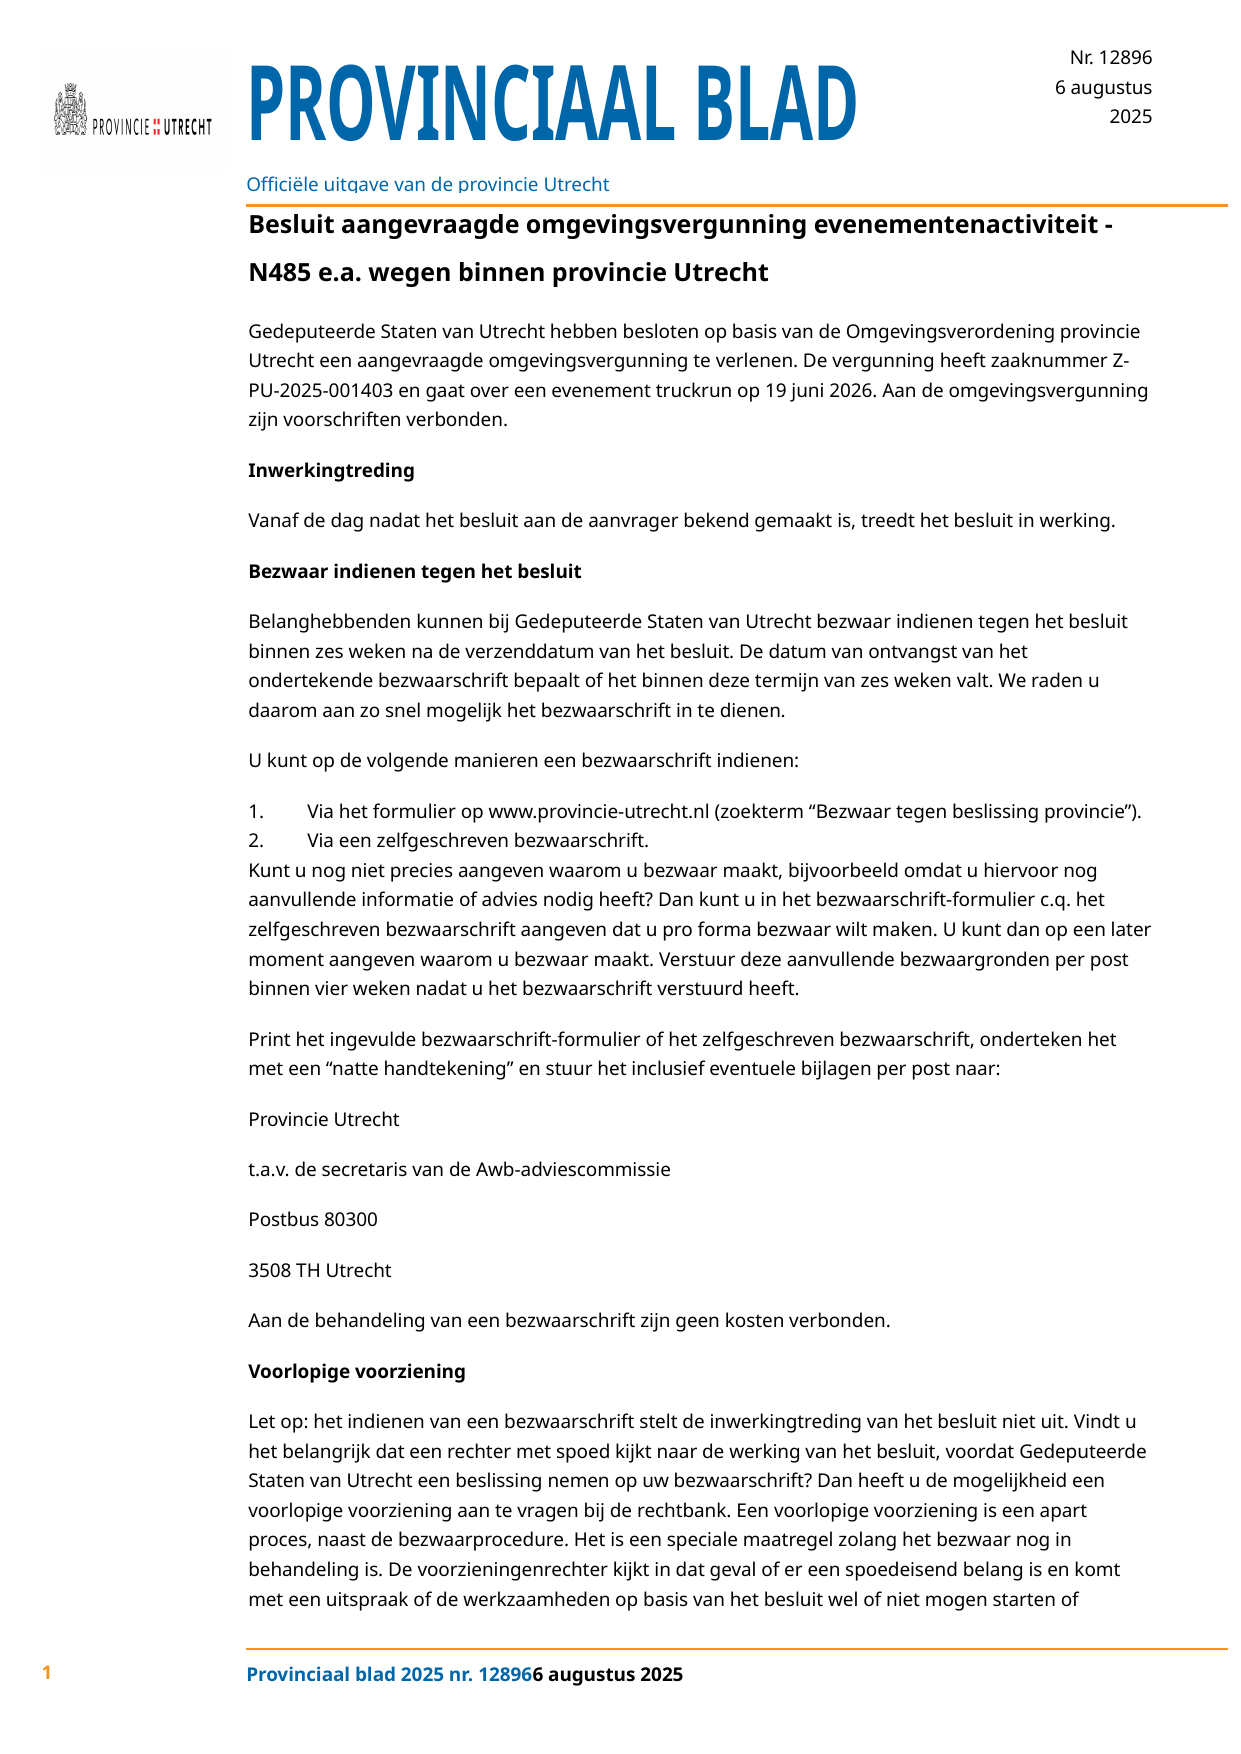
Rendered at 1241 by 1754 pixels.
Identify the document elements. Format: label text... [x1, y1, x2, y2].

text Gedeputeerde Staten van Utrecht hebben besloten op basis van de Omgevingsverordening provincie Utrecht een aangevraagde omgevingsvergunning te verlenen. De vergunning heeft zaaknummer Z-PU-2025-001403 en gaat over een evenement truckrun op 19 juni 2026. Aan de omgevingsvergunning zijn voorschriften verbonden. [248, 318, 1152, 432]
text Belanghebbenden kunnen bij Gedeputeerde Staten van Utrecht bezwaar indienen tegen het besluit binnen zes weken na de verzenddatum van het besluit. De datum van ontvangst van het ondertekende bezwaarschrift bepaalt of het binnen deze termijn van zes weken valt. We raden u daarom aan zo snel mogelijk het bezwaarschrift in te dienen. [248, 608, 1152, 723]
text Postbus 80300 [248, 1207, 1152, 1232]
text 3508 TH Utrecht [248, 1257, 1152, 1283]
text Bezwaar indienen tegen het besluit [248, 558, 1152, 584]
text Aan de behandeling van een bezwaarschrift zijn geen kosten verbonden. [248, 1307, 1152, 1333]
list Via een zelfgeschreven bezwaarschrift. [248, 827, 1152, 853]
picture [41, 47, 231, 172]
text Vanaf de dag nadat het besluit aan de aanvrager bekend gemaakt is, treedt het besluit in werking. [248, 507, 1152, 533]
list Via het formulier op www.provincie-utrecht.nl (zoekterm “Bezwaar tegen beslissing provincie”). [248, 798, 1152, 824]
text Inwerkingtreding [248, 457, 1152, 483]
text Print het ingevulde bezwaarschrift-formulier of het zelfgeschreven bezwaarschrift, onderteken het met een “natte handtekening” en stuur het inclusief eventuele bijlagen per post naar: [248, 1026, 1152, 1081]
text Let op: het indienen van een bezwaarschrift stelt de inwerkingtreding van het besluit niet uit. Vindt u het belangrijk dat een rechter met spoed kijkt naar de werking van het besluit, voordat Gedeputeerde Staten van Utrecht een beslissing nemen op uw bezwaarschrift? Dan heeft u de mogelijkheid een voorlopige voorziening aan te vragen bij de rechtbank. Een voorlopige voorziening is een apart proces, naast de bezwaarprocedure. Het is een speciale maatregel zolang het bezwaar nog in behandeling is. De voorzieningenrechter kijkt in dat geval of er een spoedeisend belang is en komt met een uitspraak of de werkzaamheden op basis van het besluit wel of niet mogen starten of [248, 1408, 1152, 1612]
text Besluit aangevraagde omgevingsvergunning evenementenactiviteit - N485 e.a. wegen binnen provincie Utrecht [248, 207, 1152, 288]
text Provincie Utrecht [248, 1106, 1152, 1132]
text Voorlopige voorziening [248, 1358, 1152, 1384]
text t.a.v. de secretaris van de Awb-adviescommissie [248, 1156, 1152, 1182]
text U kunt op de volgende manieren een bezwaarschrift indienen: [248, 747, 1152, 773]
text Kunt u nog niet precies aangeven waarom u bezwaar maakt, bijvoorbeeld omdat u hiervoor nog aanvullende informatie of advies nodig heeft? Dan kunt u in het bezwaarschrift-formulier c.q. het zelfgeschreven bezwaarschrift aangeven dat u pro forma bezwaar wilt maken. U kunt dan op een later moment aangeven waarom u bezwaar maakt. Verstuur deze aanvullende bezwaargronden per post binnen vier weken nadat u het bezwaarschrift verstuurd heeft. [248, 857, 1152, 1001]
